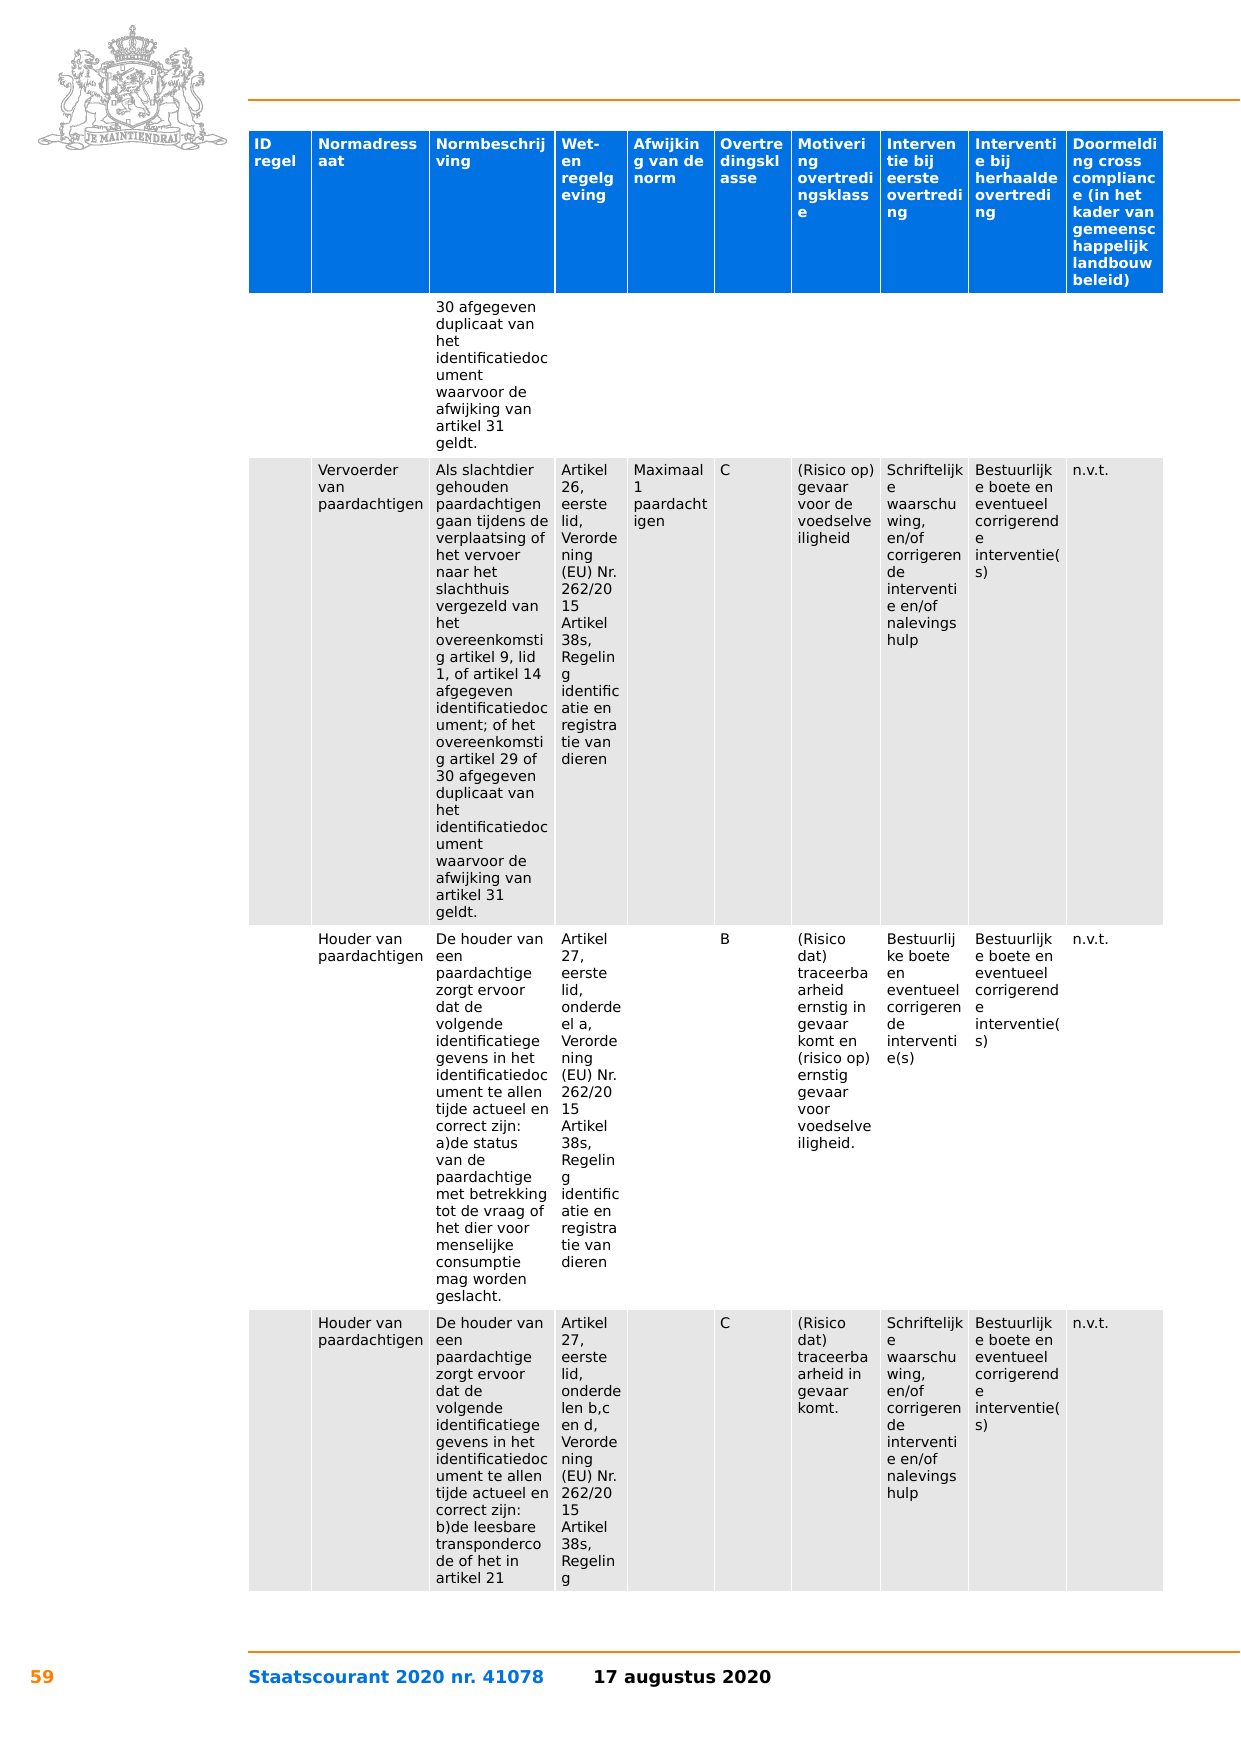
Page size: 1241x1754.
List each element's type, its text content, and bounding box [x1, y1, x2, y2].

table_cell Maximaal 1 paardachtigen [628, 458, 714, 925]
table_cell Artikel 27, eerste lid, onderdelen b,c en d, Verordening (EU) Nr. 262/2015 Artikel 38s, Regeling [556, 1310, 627, 1591]
table_cell [969, 294, 1066, 456]
table_cell [249, 926, 311, 1309]
table_cell n.v.t. [1067, 458, 1163, 925]
table_cell (Risico dat) traceerbaarheid ernstig in gevaar komt en (risico op) ernstig gevaar voor voedselveiligheid. [792, 926, 880, 1309]
table_cell B [715, 926, 791, 1309]
table_cell [881, 294, 968, 456]
table_cell C [715, 458, 791, 925]
table_cell Bestuurlijke boete en eventueel corrigerende interventie(s) [969, 926, 1066, 1309]
table_header Interventie bij eerste overtreding [881, 131, 968, 293]
table_cell [792, 294, 880, 456]
table_cell [312, 294, 429, 456]
table_header Overtredingsklasse [715, 131, 791, 293]
table_cell Als slachtdier gehouden paardachtigen gaan tijdens de verplaatsing of het vervoer naar het slachthuis vergezeld van het overeenkomstig artikel 9, lid 1, of artikel 14 afgegeven identificatiedocument; of het overeenkomstig artikel 29 of 30 afgegeven duplicaat van het identificatiedocument waarvoor de afwijking van artikel 31 geldt. [430, 458, 554, 925]
table_cell [628, 294, 714, 456]
table_cell [1067, 294, 1163, 456]
table_header Motivering overtredingsklasse [792, 131, 880, 293]
table_cell Artikel 27, eerste lid, onderdeel a, Verordening (EU) Nr. 262/2015 Artikel 38s, Regeling identificatie en registratie van dieren [556, 926, 627, 1309]
table_cell [628, 1310, 714, 1591]
table_cell (Risico op) gevaar voor de voedselveiligheid [792, 458, 880, 925]
table_header Interventie bij herhaalde overtreding [969, 131, 1066, 293]
table_cell Schriftelijke waarschuwing, en/of corrigerende interventie en/of nalevingshulp [881, 458, 968, 925]
table_cell n.v.t. [1067, 1310, 1163, 1591]
table_cell [715, 294, 791, 456]
table_cell C [715, 1310, 791, 1591]
table_cell [249, 294, 311, 456]
table_cell Bestuurlijke boete en eventueel corrigerende interventie(s) [881, 926, 968, 1309]
table_cell [628, 926, 714, 1309]
table_cell De houder van een paardachtige zorgt ervoor dat de volgende identificatiegegevens in het identificatiedocument te allen tijde actueel en correct zijn: b)de leesbare transpondercode of het in artikel 21 [430, 1310, 554, 1591]
table_header Afwijking van de norm [628, 131, 714, 293]
table_cell Houder van paardachtigen [312, 926, 429, 1309]
table_header ID regel [249, 131, 311, 293]
table_header Wet- en regelgeving [556, 131, 627, 293]
table_header Normbeschrijving [430, 131, 554, 293]
table_cell Bestuurlijke boete en eventueel corrigerende interventie(s) [969, 458, 1066, 925]
table_cell [556, 294, 627, 456]
table_cell De houder van een paardachtige zorgt ervoor dat de volgende identificatiegegevens in het identificatiedocument te allen tijde actueel en correct zijn: a)de status van de paardachtige met betrekking tot de vraag of het dier voor menselijke consumptie mag worden geslacht. [430, 926, 554, 1309]
table_cell [249, 458, 311, 925]
table_cell (Risico dat) traceerbaarheid in gevaar komt. [792, 1310, 880, 1591]
table_cell Bestuurlijke boete en eventueel corrigerende interventie(s) [969, 1310, 1066, 1591]
table_header Normadressaat [312, 131, 429, 293]
table_cell n.v.t. [1067, 926, 1163, 1309]
table_cell Vervoerder van paardachtigen [312, 458, 429, 925]
table_cell Schriftelijke waarschuwing, en/of corrigerende interventie en/of nalevingshulp [881, 1310, 968, 1591]
table_cell Houder van paardachtigen [312, 1310, 429, 1591]
table_cell [249, 1310, 311, 1591]
table_header Doormelding cross compliance (in het kader van gemeenschappelijk landbouwbeleid) [1067, 131, 1163, 293]
table_cell 30 afgegeven duplicaat van het identificatiedocument waarvoor de afwijking van artikel 31 geldt. [430, 294, 554, 456]
table_cell Artikel 26, eerste lid, Verordening (EU) Nr. 262/2015 Artikel 38s, Regeling identificatie en registratie van dieren [556, 458, 627, 925]
picture [38, 25, 227, 150]
